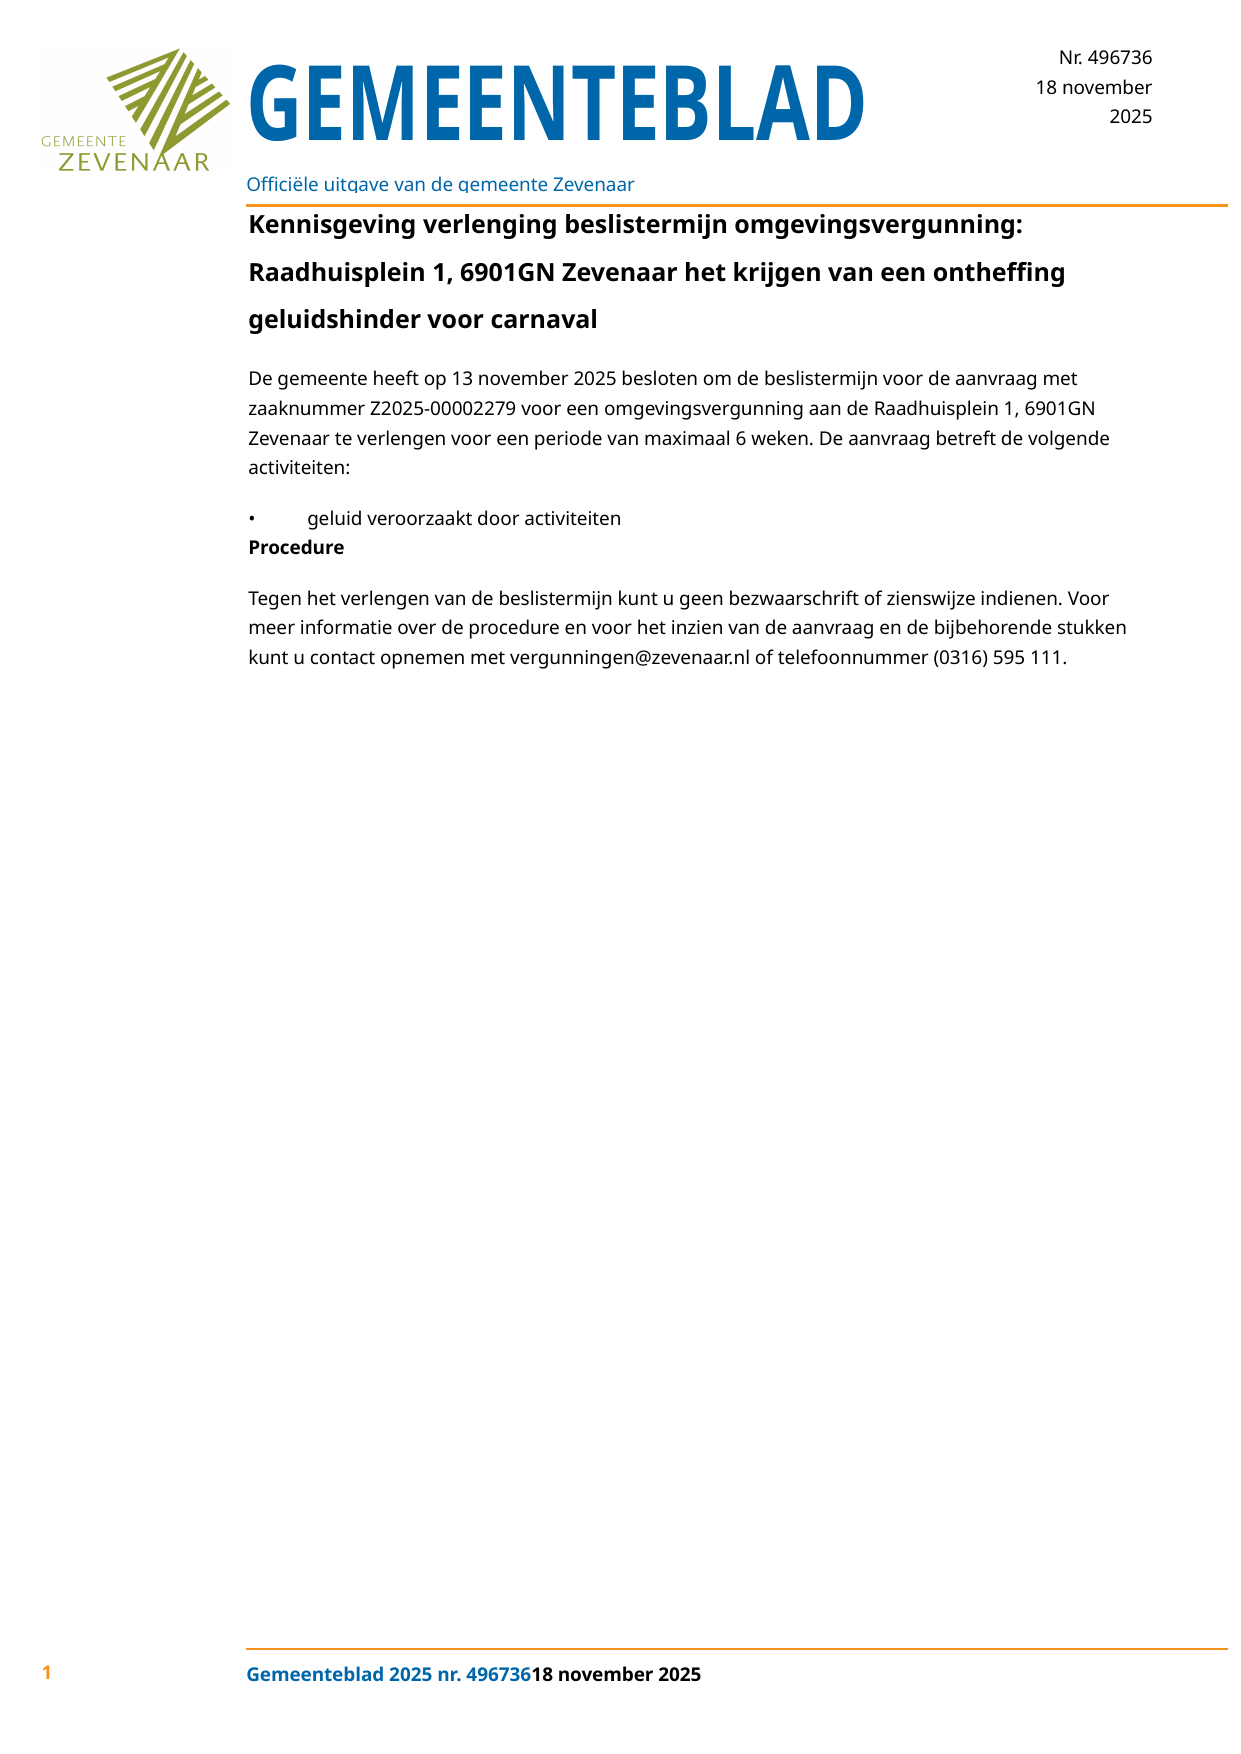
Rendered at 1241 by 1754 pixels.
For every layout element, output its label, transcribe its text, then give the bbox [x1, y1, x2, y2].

text Tegen het verlengen van de beslistermijn kunt u geen bezwaarschrift of zienswijze indienen. Voor meer informatie over de procedure en voor het inzien van de aanvraag en de bijbehorende stukken kunt u contact opnemen met vergunningen@zevenaar.nl of telefoonnummer (0316) 595 111. [248, 585, 1152, 669]
list geluid veroorzaakt door activiteiten [248, 505, 1152, 530]
picture [41, 47, 231, 172]
text Procedure [248, 534, 1152, 560]
text Kennisgeving verlenging beslistermijn omgevingsvergunning: Raadhuisplein 1, 6901GN Zevenaar het krijgen van een ontheffing geluidshinder voor carnaval [248, 207, 1152, 336]
text De gemeente heeft op 13 november 2025 besloten om de beslistermijn voor de aanvraag met zaaknummer Z2025-00002279 voor een omgevingsvergunning aan de Raadhuisplein 1, 6901GN Zevenaar te verlengen voor een periode van maximaal 6 weken. De aanvraag betreft de volgende activiteiten: [248, 366, 1152, 480]
